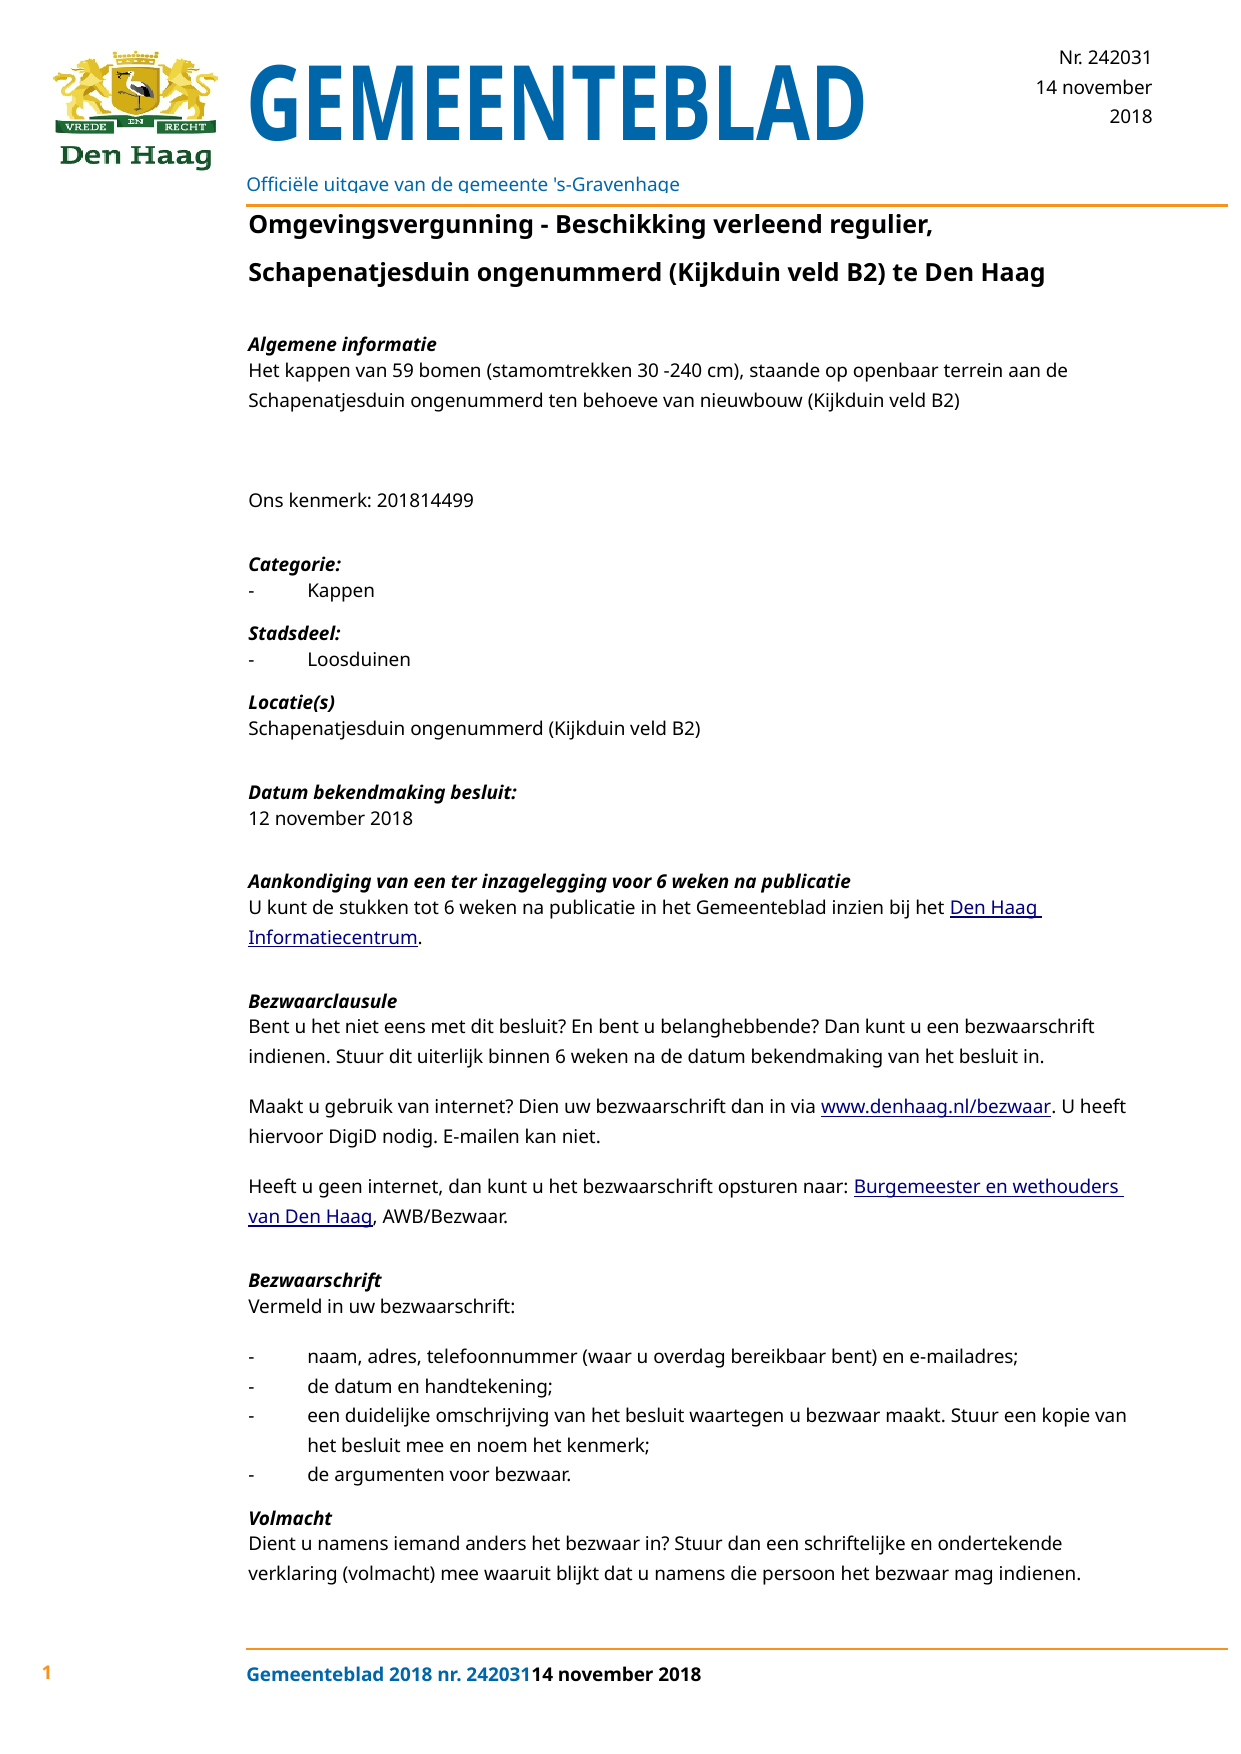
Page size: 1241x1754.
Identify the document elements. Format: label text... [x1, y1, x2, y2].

text Heeft u geen internet, dan kunt u het bezwaarschrift opsturen naar: Burgemeester en wethouders van Den Haag, AWB/Bezwaar. [248, 1174, 1152, 1229]
picture [41, 47, 231, 172]
text Algemene informatie [248, 331, 1152, 357]
list de datum en handtekening; [248, 1373, 1152, 1399]
text U kunt de stukken tot 6 weken na publicatie in het Gemeenteblad inzien bij het Den Haag Informatiecentrum. [248, 894, 1152, 950]
text Bent u het niet eens met dit besluit? En bent u belanghebbende? Dan kunt u een bezwaarschrift indienen. Stuur dit uiterlijk binnen 6 weken na de datum bekendmaking van het besluit in. [248, 1014, 1152, 1069]
text Dient u namens iemand anders het bezwaar in? Stuur dan een schriftelijke en ondertekende verklaring (volmacht) mee waaruit blijkt dat u namens die persoon het bezwaar mag indienen. [248, 1531, 1152, 1586]
list een duidelijke omschrijving van het besluit waartegen u bezwaar maakt. Stuur een kopie van het besluit mee en noem het kenmerk; [248, 1402, 1152, 1458]
text Vermeld in uw bezwaarschrift: [248, 1293, 1152, 1319]
text Bezwaarclausule [248, 988, 1152, 1014]
text Ons kenmerk: 201814499 [248, 488, 1152, 513]
list de argumenten voor bezwaar. [248, 1462, 1152, 1487]
text Volmacht [248, 1505, 1152, 1531]
text Schapenatjesduin ongenummerd (Kijkduin veld B2) [248, 715, 1152, 741]
text Het kappen van 59 bomen (stamomtrekken 30 -240 cm), staande op openbaar terrein aan de Schapenatjesduin ongenummerd ten behoeve van nieuwbouw (Kijkduin veld B2) [248, 357, 1152, 412]
text 12 november 2018 [248, 805, 1152, 830]
text Locatie(s) [248, 689, 1152, 715]
text Stadsdeel: [248, 620, 1152, 646]
text Maakt u gebruik van internet? Dien uw bezwaarschrift dan in via www.denhaag.nl/bezwaar. U heeft hiervoor DigiD nodig. E-mailen kan niet. [248, 1094, 1152, 1149]
text Datum bekendmaking besluit: [248, 779, 1152, 805]
text Aankondiging van een ter inzagelegging voor 6 weken na publicatie [248, 869, 1152, 894]
list naam, adres, telefoonnummer (waar u overdag bereikbaar bent) en e-mailadres; [248, 1343, 1152, 1369]
text Bezwaarschrift [248, 1267, 1152, 1293]
list Loosduinen [248, 646, 1152, 672]
text Categorie: [248, 552, 1152, 577]
text Omgevingsvergunning - Beschikking verleend regulier, Schapenatjesduin ongenummerd (Kijkduin veld B2) te Den Haag [248, 207, 1152, 288]
list Kappen [248, 577, 1152, 603]
